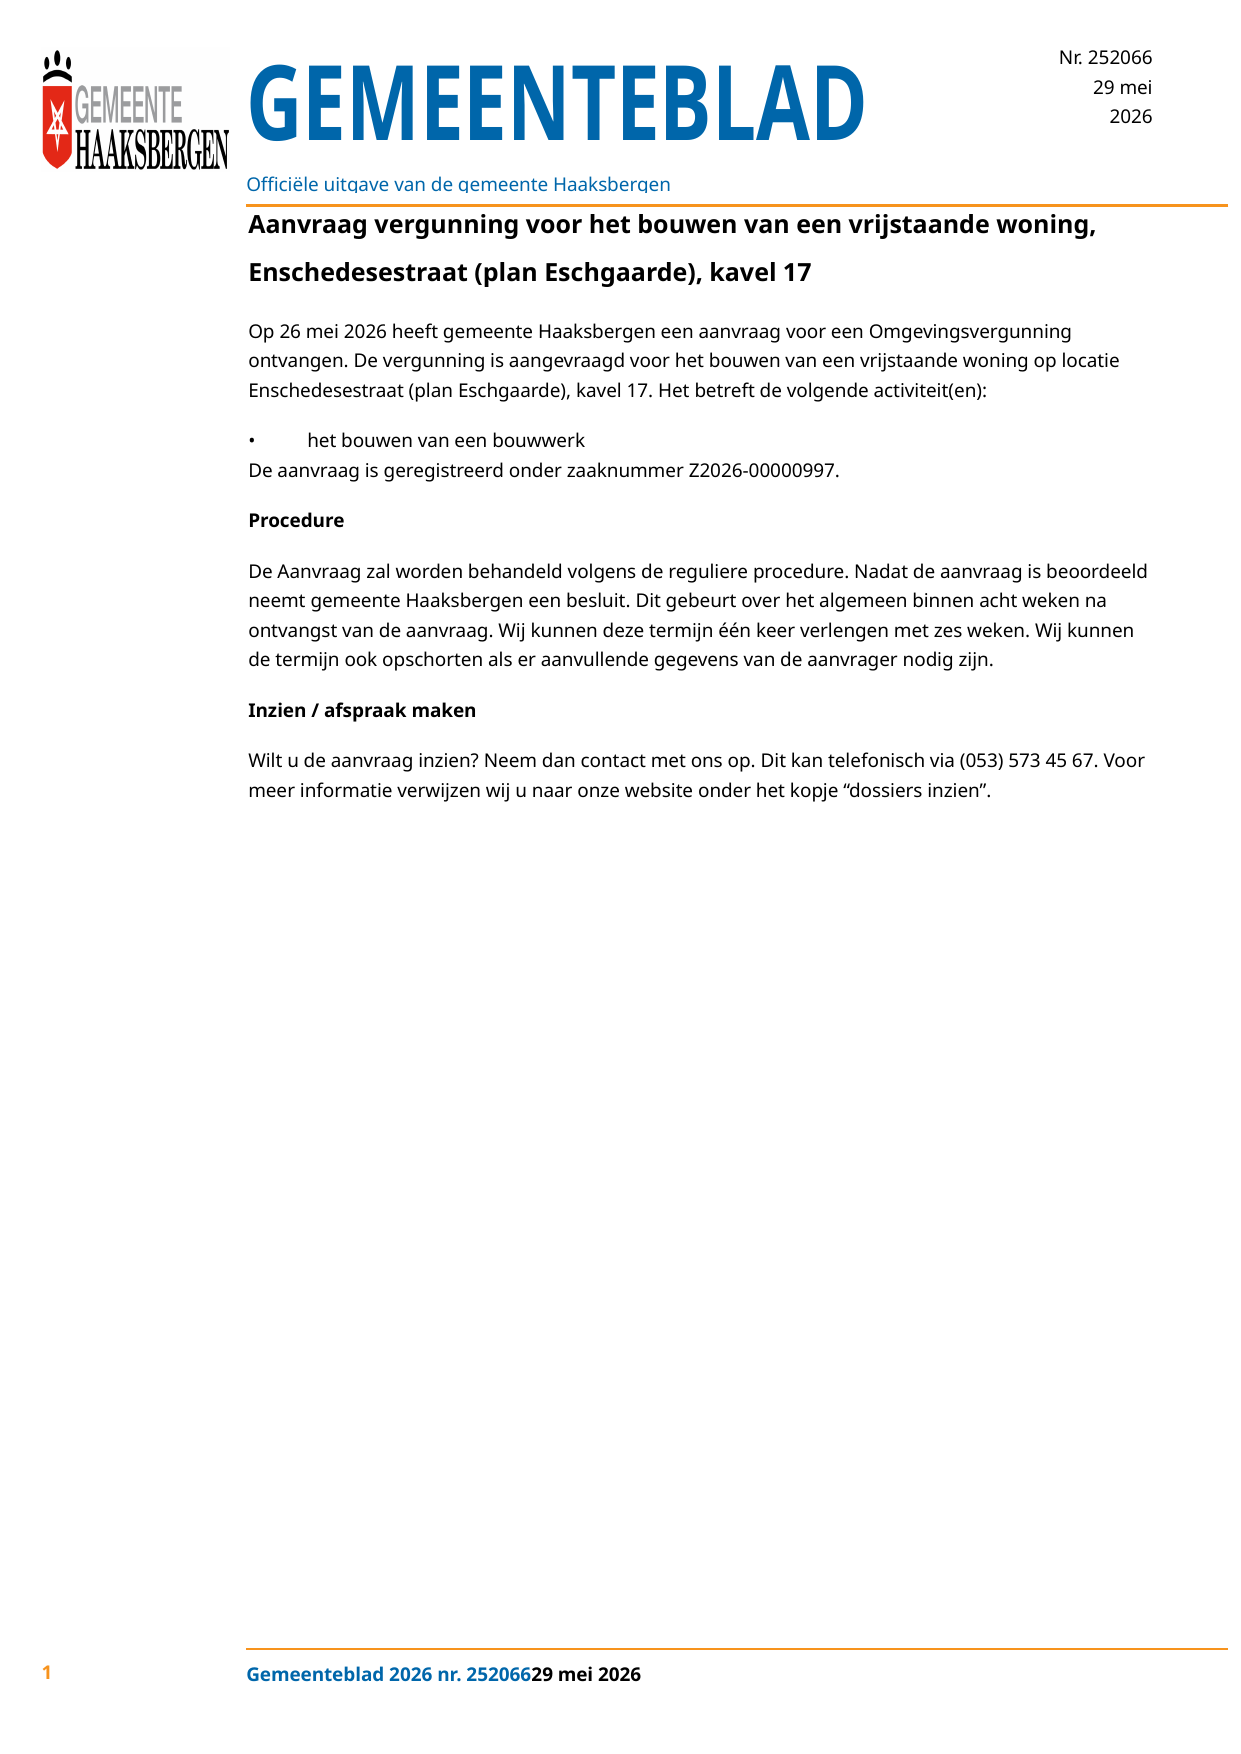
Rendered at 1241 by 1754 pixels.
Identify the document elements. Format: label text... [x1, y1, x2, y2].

text Inzien / afspraak maken [248, 697, 1152, 723]
text De Aanvraag zal worden behandeld volgens de reguliere procedure. Nadat de aanvraag is beoordeeld neemt gemeente Haaksbergen een besluit. Dit gebeurt over het algemeen binnen acht weken na ontvangst van de aanvraag. Wij kunnen deze termijn één keer verlengen met zes weken. Wij kunnen de termijn ook opschorten als er aanvullende gegevens van de aanvrager nodig zijn. [248, 558, 1152, 672]
list het bouwen van een bouwwerk [248, 427, 1152, 453]
text Wilt u de aanvraag inzien? Neem dan contact met ons op. Dit kan telefonisch via (053) 573 45 67. Voor meer informatie verwijzen wij u naar onze website onder het kopje “dossiers inzien”. [248, 747, 1152, 803]
text De aanvraag is geregistreerd onder zaaknummer Z2026-00000997. [248, 457, 1152, 483]
text Op 26 mei 2026 heeft gemeente Haaksbergen een aanvraag voor een Omgevingsvergunning ontvangen. De vergunning is aangevraagd voor het bouwen van een vrijstaande woning op locatie Enschedesestraat (plan Eschgaarde), kavel 17. Het betreft de volgende activiteit(en): [248, 318, 1152, 403]
text Aanvraag vergunning voor het bouwen van een vrijstaande woning, Enschedesestraat (plan Eschgaarde), kavel 17 [248, 207, 1152, 288]
text Procedure [248, 507, 1152, 533]
picture [41, 47, 231, 172]
